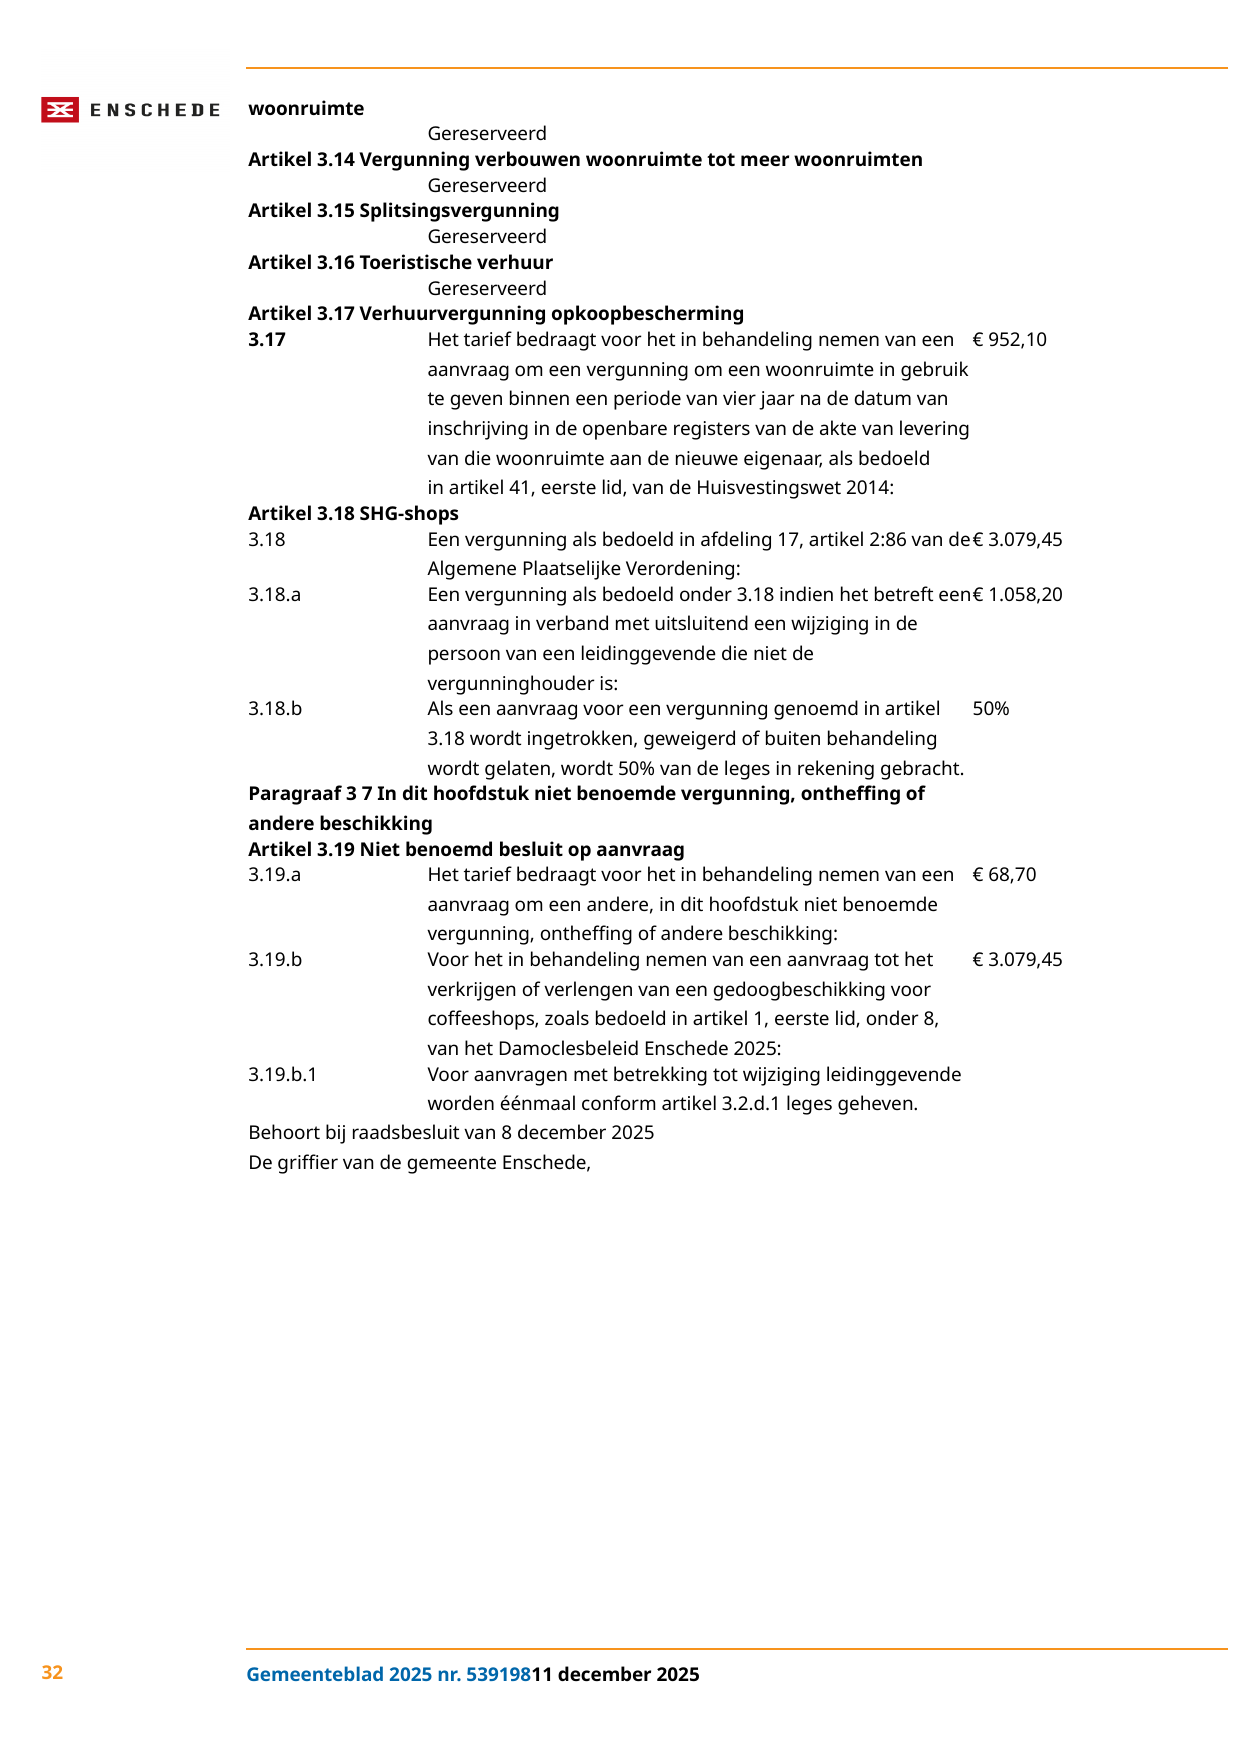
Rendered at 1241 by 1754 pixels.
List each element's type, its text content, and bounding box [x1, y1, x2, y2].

table_cell 3.18.b [248, 696, 427, 780]
table_cell Voor het in behandeling nemen van een aanvraag tot het verkrijgen of verlengen van een gedoogbeschikking voor coffeeshops, zoals bedoeld in artikel 1, eerste lid, onder 8, van het Damoclesbeleid Enschede 2025: [427, 946, 972, 1061]
table_cell [973, 224, 1152, 249]
picture [41, 47, 231, 172]
table_cell Gereserveerd [427, 224, 972, 249]
table_cell Artikel 3.19 Niet benoemd besluit op aanvraag [248, 836, 972, 861]
table_cell Gereserveerd [427, 275, 972, 301]
table_cell Artikel 3.16 Toeristische verhuur [248, 249, 972, 275]
table_cell [973, 780, 1152, 836]
table_cell Gereserveerd [427, 172, 972, 198]
table_cell Artikel 3.14 Vergunning verbouwen woonruimte tot meer woonruimten [248, 146, 972, 172]
table_cell [248, 275, 427, 301]
table_cell Gereserveerd [427, 121, 972, 146]
table_cell 3.19.b.1 [248, 1061, 427, 1116]
table_cell 3.17 [248, 326, 427, 500]
table_cell [973, 836, 1152, 861]
table_cell Voor aanvragen met betrekking tot wijziging leidinggevende worden éénmaal conform artikel 3.2.d.1 leges geheven. [427, 1061, 972, 1116]
table_cell [973, 121, 1152, 146]
table_cell [973, 275, 1152, 301]
table_cell [248, 172, 427, 198]
text Behoort bij raadsbesluit van 8 december 2025 [248, 1119, 1152, 1145]
table_cell Artikel 3.17 Verhuurvergunning opkoopbescherming [248, 301, 972, 326]
table_cell [248, 121, 427, 146]
table_cell [973, 198, 1152, 223]
table_cell 50% [973, 696, 1152, 780]
table_cell 3.19.b [248, 946, 427, 1061]
table_cell Als een aanvraag voor een vergunning genoemd in artikel 3.18 wordt ingetrokken, geweigerd of buiten behandeling wordt gelaten, wordt 50% van de leges in rekening gebracht. [427, 696, 972, 780]
text De griffier van de gemeente Enschede, [248, 1149, 1152, 1175]
table_cell Het tarief bedraagt voor het in behandeling nemen van een aanvraag om een vergunning om een woonruimte in gebruik te geven binnen een periode van vier jaar na de datum van inschrijving in de openbare registers van de akte van levering van die woonruimte aan de nieuwe eigenaar, als bedoeld in artikel 41, eerste lid, van de Huisvestingswet 2014: [427, 326, 972, 500]
table_cell [973, 172, 1152, 198]
table_cell Een vergunning als bedoeld onder 3.18 indien het betreft een aanvraag in verband met uitsluitend een wijziging in de persoon van een leidinggevende die niet de vergunninghouder is: [427, 581, 972, 696]
table_cell € 3.079,45 [973, 526, 1152, 581]
table_cell Een vergunning als bedoeld in afdeling 17, artikel 2:86 van de Algemene Plaatselijke Verordening: [427, 526, 972, 581]
table_cell [973, 301, 1152, 326]
table_cell € 3.079,45 [973, 946, 1152, 1061]
table_cell woonruimte [248, 95, 972, 121]
table_cell [973, 249, 1152, 275]
table_cell 3.18.a [248, 581, 427, 696]
table_cell Artikel 3.15 Splitsingsvergunning [248, 198, 972, 223]
table_cell 3.18 [248, 526, 427, 581]
table_cell [973, 500, 1152, 526]
table_cell [973, 146, 1152, 172]
table_cell Paragraaf 3 7 In dit hoofdstuk niet benoemde vergunning, ontheffing of andere beschikking [248, 780, 972, 836]
table_cell [248, 224, 427, 249]
table_cell [973, 1061, 1152, 1116]
table_cell € 68,70 [973, 861, 1152, 946]
table_cell 3.19.a [248, 861, 427, 946]
table_cell Artikel 3.18 SHG-shops [248, 500, 972, 526]
table_cell Het tarief bedraagt voor het in behandeling nemen van een aanvraag om een andere, in dit hoofdstuk niet benoemde vergunning, ontheffing of andere beschikking: [427, 861, 972, 946]
table_cell € 1.058,20 [973, 581, 1152, 696]
table_cell € 952,10 [973, 326, 1152, 500]
table_cell [973, 95, 1152, 121]
